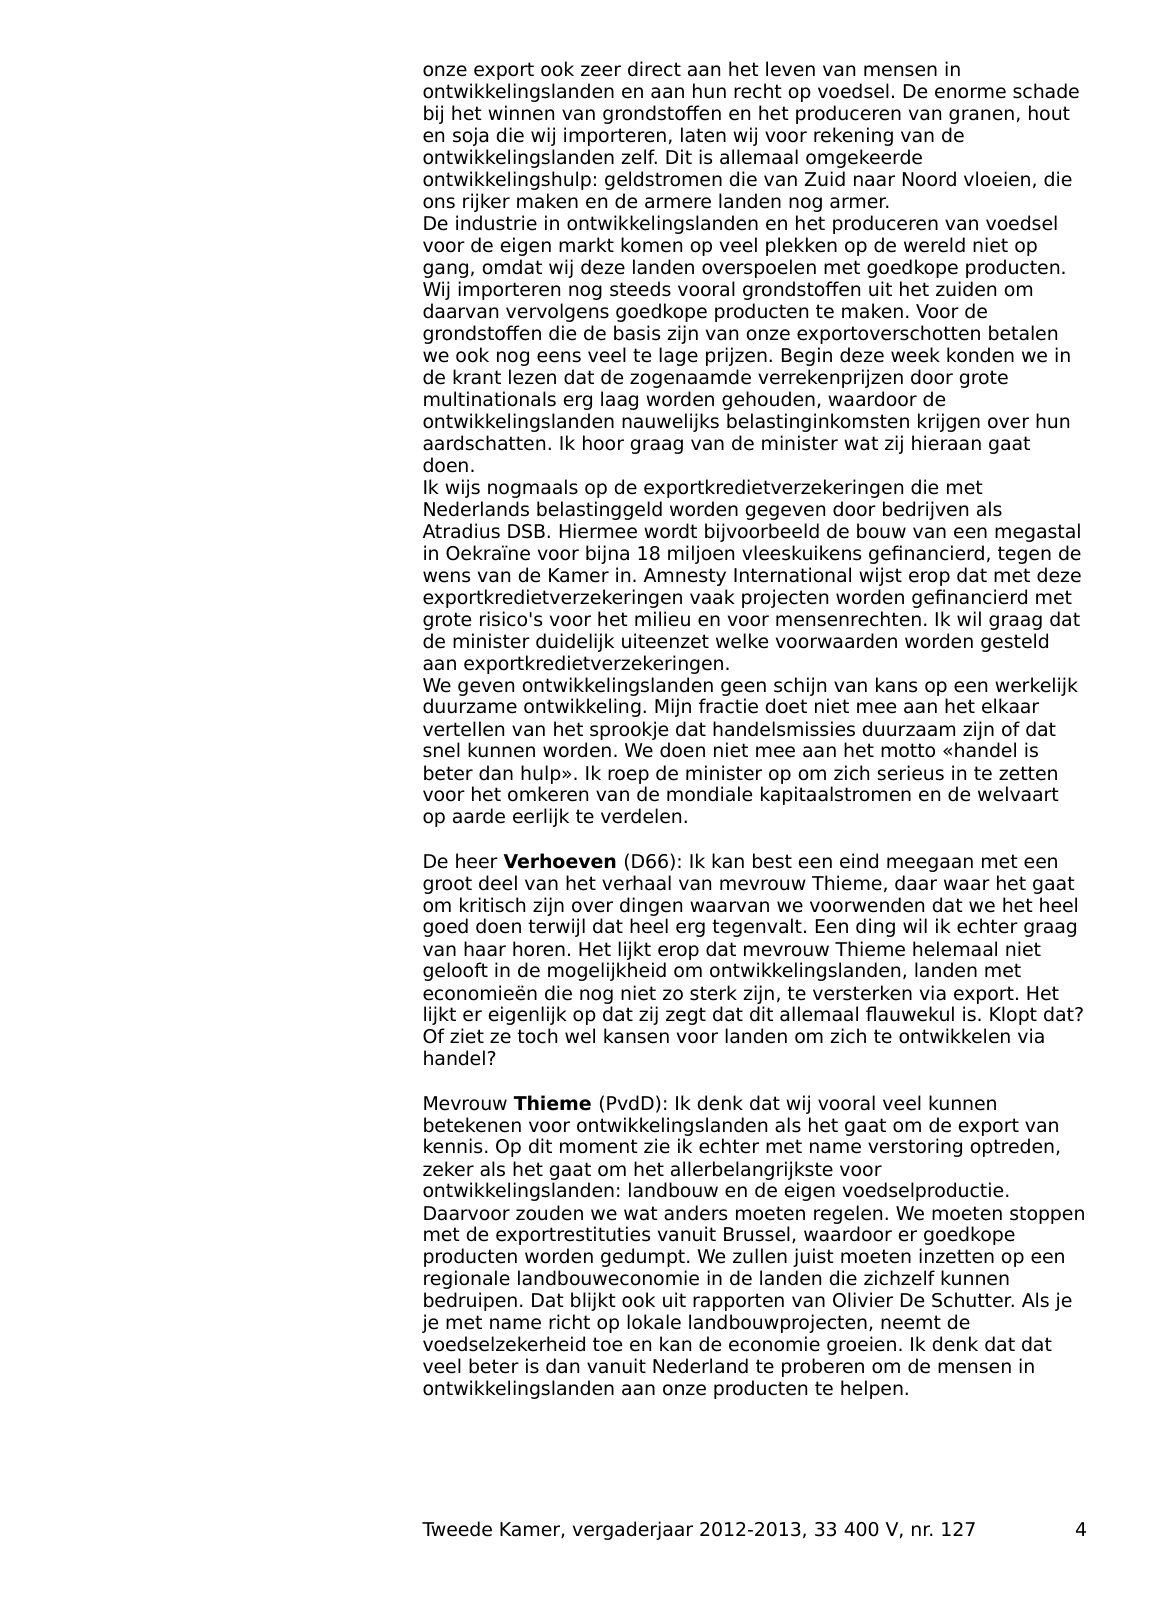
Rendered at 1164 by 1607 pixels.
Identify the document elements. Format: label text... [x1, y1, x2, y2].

text onze export ook zeer direct aan het leven van mensen in ontwikkelingslanden en aan hun recht op voedsel. De enorme schade bij het winnen van grondstoffen en het produceren van granen, hout en soja die wij importeren, laten wij voor rekening van de ontwikkelingslanden zelf. Dit is allemaal omgekeerde ontwikkelingshulp: geldstromen die van Zuid naar Noord vloeien, die ons rijker maken en de armere landen nog armer. [422, 59, 1087, 213]
text Mevrouw Thieme (PvdD): Ik denk dat wij vooral veel kunnen betekenen voor ontwikkelingslanden als het gaat om de export van kennis. Op dit moment zie ik echter met name verstoring optreden, zeker als het gaat om het allerbelangrijkste voor ontwikkelingslanden: landbouw en de eigen voedselproductie. Daarvoor zouden we wat anders moeten regelen. We moeten stoppen met de exportrestituties vanuit Brussel, waardoor er goedkope producten worden gedumpt. We zullen juist moeten inzetten op een regionale landbouweconomie in de landen die zichzelf kunnen bedruipen. Dat blijkt ook uit rapporten van Olivier De Schutter. Als je je met name richt op lokale landbouwprojecten, neemt de voedselzekerheid toe en kan de economie groeien. Ik denk dat dat veel beter is dan vanuit Nederland te proberen om de mensen in ontwikkelingslanden aan onze producten te helpen. [422, 1092, 1087, 1400]
text De industrie in ontwikkelingslanden en het produceren van voedsel voor de eigen markt komen op veel plekken op de wereld niet op gang, omdat wij deze landen overspoelen met goedkope producten. Wij importeren nog steeds vooral grondstoffen uit het zuiden om daarvan vervolgens goedkope producten te maken. Voor de grondstoffen die de basis zijn van onze exportoverschotten betalen we ook nog eens veel te lage prijzen. Begin deze week konden we in de krant lezen dat de zogenaamde verrekenprijzen door grote multinationals erg laag worden gehouden, waardoor de ontwikkelingslanden nauwelijks belastinginkomsten krijgen over hun aardschatten. Ik hoor graag van de minister wat zij hieraan gaat doen. [422, 213, 1087, 477]
text We geven ontwikkelingslanden geen schijn van kans op een werkelijk duurzame ontwikkeling. Mijn fractie doet niet mee aan het elkaar vertellen van het sprookje dat handelsmissies duurzaam zijn of dat snel kunnen worden. We doen niet mee aan het motto «handel is beter dan hulp». Ik roep de minister op om zich serieus in te zetten voor het omkeren van de mondiale kapitaalstromen en de welvaart op aarde eerlijk te verdelen. [422, 674, 1087, 828]
text De heer Verhoeven (D66): Ik kan best een eind meegaan met een groot deel van het verhaal van mevrouw Thieme, daar waar het gaat om kritisch zijn over dingen waarvan we voorwenden dat we het heel goed doen terwijl dat heel erg tegenvalt. Een ding wil ik echter graag van haar horen. Het lijkt erop dat mevrouw Thieme helemaal niet gelooft in de mogelijkheid om ontwikkelingslanden, landen met economieën die nog niet zo sterk zijn, te versterken via export. Het lijkt er eigenlijk op dat zij zegt dat dit allemaal flauwekul is. Klopt dat? Of ziet ze toch wel kansen voor landen om zich te ontwikkelen via handel? [422, 851, 1087, 1070]
text Ik wijs nogmaals op de exportkredietverzekeringen die met Nederlands belastinggeld worden gegeven door bedrijven als Atradius DSB. Hiermee wordt bijvoorbeeld de bouw van een megastal in Oekraïne voor bijna 18 miljoen vleeskuikens gefinancierd, tegen de wens van de Kamer in. Amnesty International wijst erop dat met deze exportkredietverzekeringen vaak projecten worden gefinancierd met grote risico's voor het milieu en voor mensenrechten. Ik wil graag dat de minister duidelijk uiteenzet welke voorwaarden worden gesteld aan exportkredietverzekeringen. [422, 477, 1087, 674]
